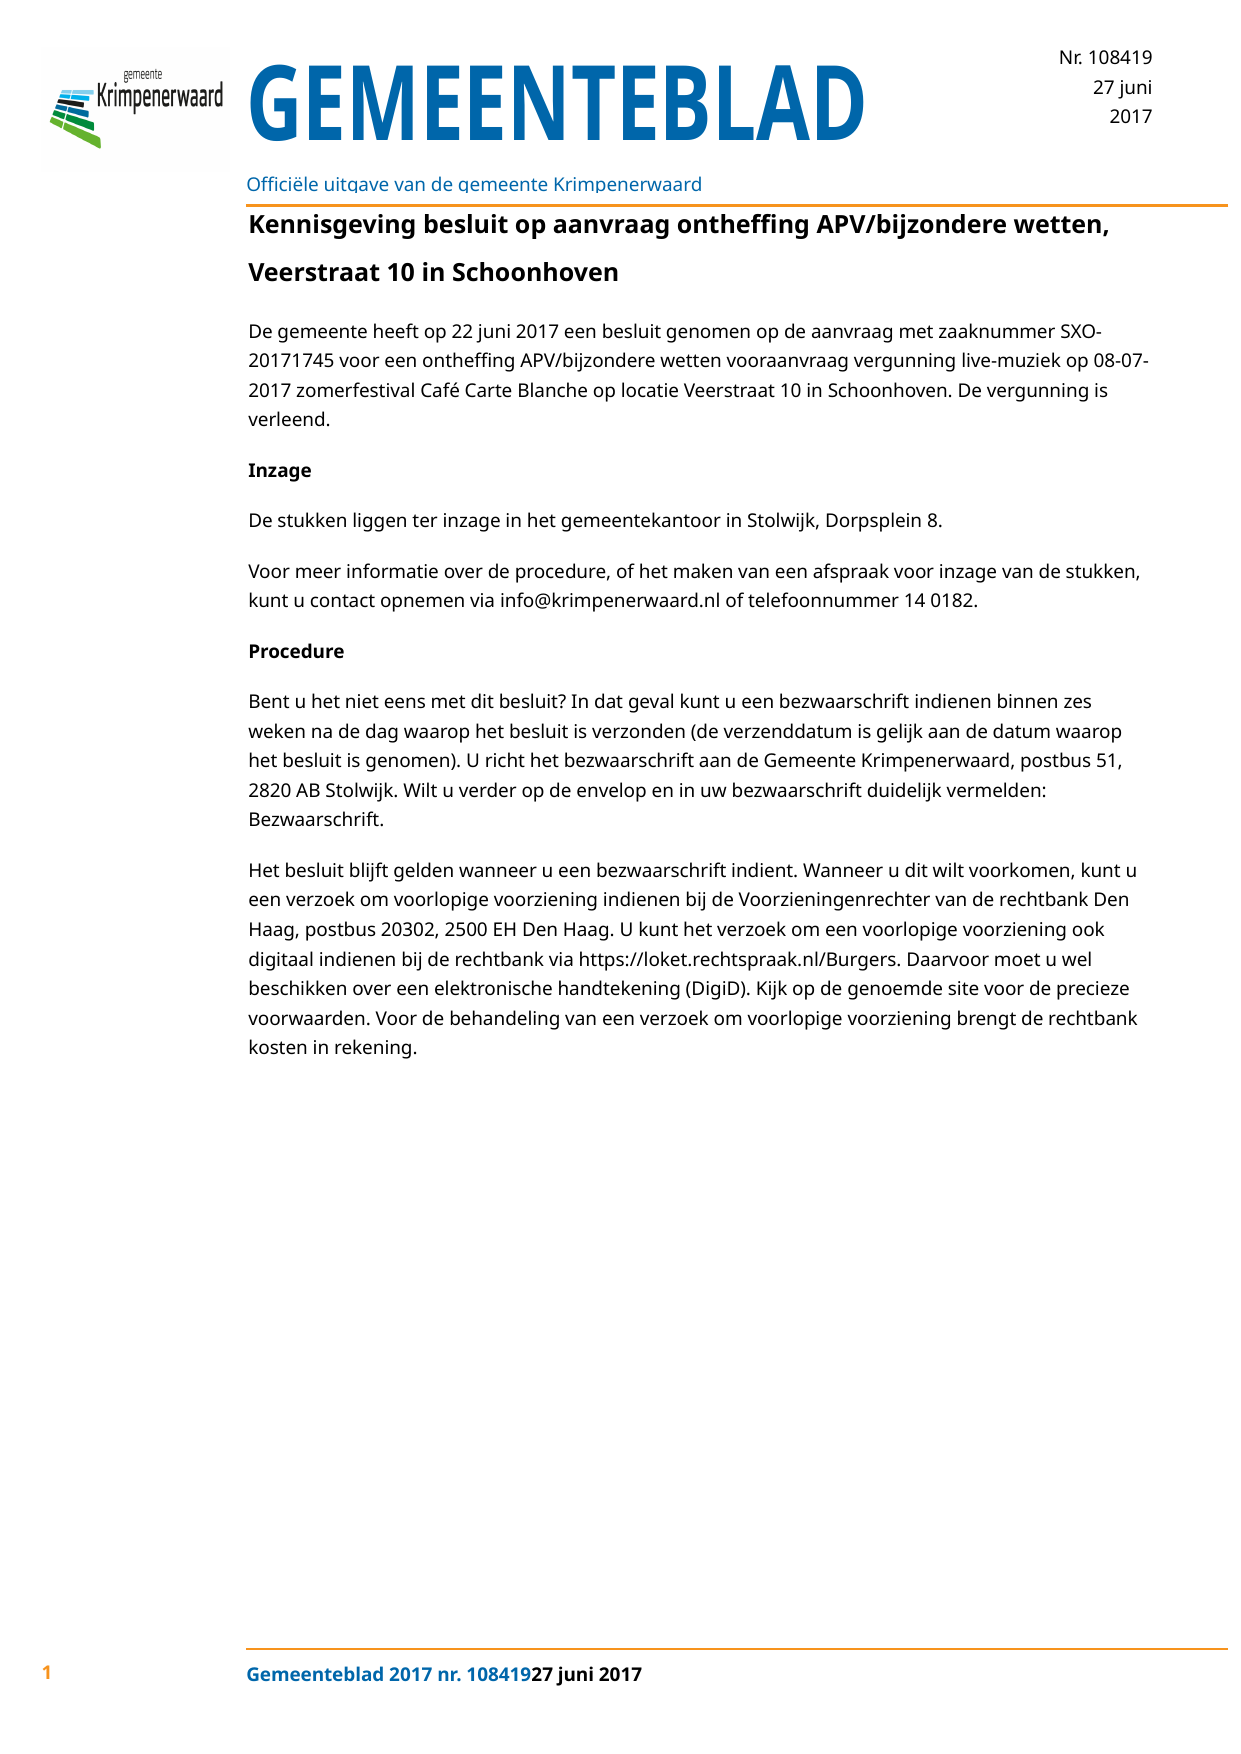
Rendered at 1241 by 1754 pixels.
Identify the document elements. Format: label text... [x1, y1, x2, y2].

picture [41, 47, 231, 172]
text Kennisgeving besluit op aanvraag ontheffing APV/bijzondere wetten, Veerstraat 10 in Schoonhoven [248, 207, 1152, 288]
text Procedure [248, 638, 1152, 664]
text Inzage [248, 457, 1152, 483]
text Het besluit blijft gelden wanneer u een bezwaarschrift indient. Wanneer u dit wilt voorkomen, kunt u een verzoek om voorlopige voorziening indienen bij de Voorzieningenrechter van de rechtbank Den Haag, postbus 20302, 2500 EH Den Haag. U kunt het verzoek om een voorlopige voorziening ook digitaal indienen bij de rechtbank via https://loket.rechtspraak.nl/Burgers. Daarvoor moet u wel beschikken over een elektronische handtekening (DigiD). Kijk op de genoemde site voor de precieze voorwaarden. Voor de behandeling van een verzoek om voorlopige voorziening brengt de rechtbank kosten in rekening. [248, 857, 1152, 1060]
text Bent u het niet eens met dit besluit? In dat geval kunt u een bezwaarschrift indienen binnen zes weken na de dag waarop het besluit is verzonden (de verzenddatum is gelijk aan de datum waarop het besluit is genomen). U richt het bezwaarschrift aan de Gemeente Krimpenerwaard, postbus 51, 2820 AB Stolwijk. Wilt u verder op de envelop en in uw bezwaarschrift duidelijk vermelden: Bezwaarschrift. [248, 688, 1152, 832]
text De stukken liggen ter inzage in het gemeentekantoor in Stolwijk, Dorpsplein 8. [248, 507, 1152, 533]
text Voor meer informatie over de procedure, of het maken van een afspraak voor inzage van de stukken, kunt u contact opnemen via info@krimpenerwaard.nl of telefoonnummer 14 0182. [248, 558, 1152, 613]
text De gemeente heeft op 22 juni 2017 een besluit genomen op de aanvraag met zaaknummer SXO-20171745 voor een ontheffing APV/bijzondere wetten vooraanvraag vergunning live-muziek op 08-07-2017 zomerfestival Café Carte Blanche op locatie Veerstraat 10 in Schoonhoven. De vergunning is verleend. [248, 318, 1152, 432]
